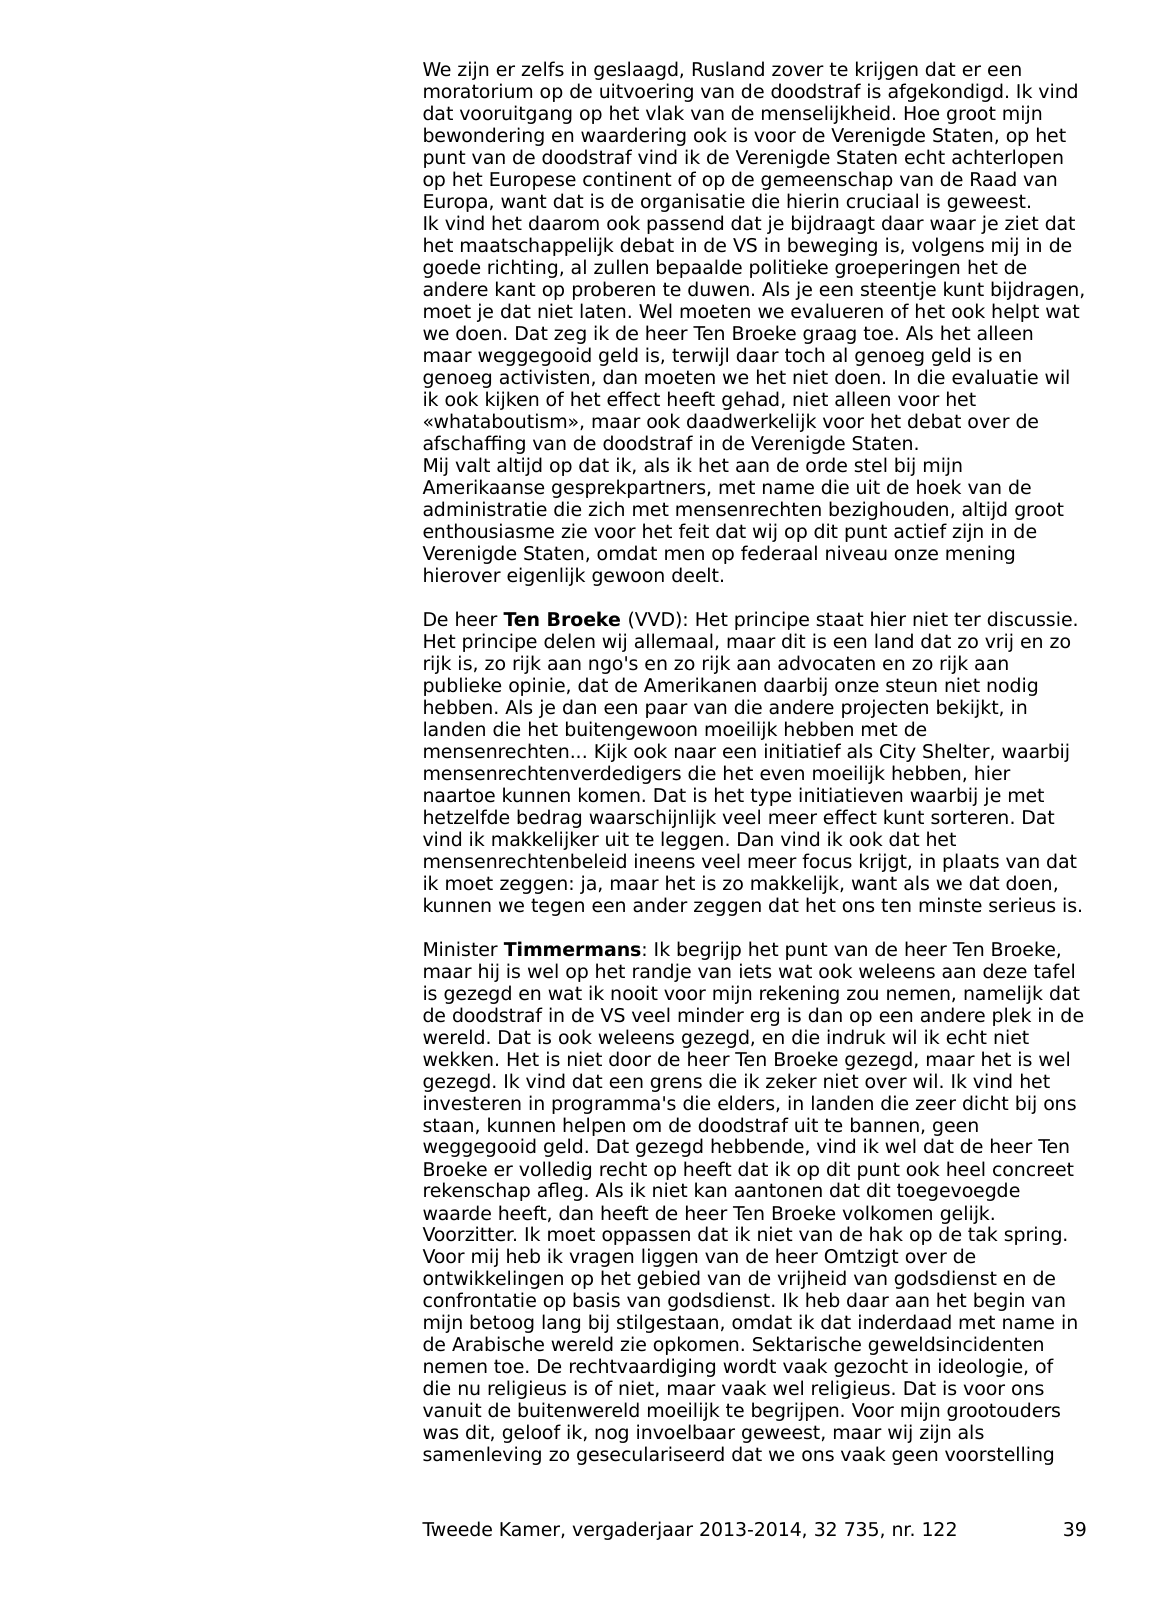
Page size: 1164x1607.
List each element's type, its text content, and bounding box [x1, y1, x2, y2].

text De heer Ten Broeke (VVD): Het principe staat hier niet ter discussie. Het principe delen wij allemaal, maar dit is een land dat zo vrij en zo rijk is, zo rijk aan ngo's en zo rijk aan advocaten en zo rijk aan publieke opinie, dat de Amerikanen daarbij onze steun niet nodig hebben. Als je dan een paar van die andere projecten bekijkt, in landen die het buitengewoon moeilijk hebben met de mensenrechten... Kijk ook naar een initiatief als City Shelter, waarbij mensenrechtenverdedigers die het even moeilijk hebben, hier naartoe kunnen komen. Dat is het type initiatieven waarbij je met hetzelfde bedrag waarschijnlijk veel meer effect kunt sorteren. Dat vind ik makkelijker uit te leggen. Dan vind ik ook dat het mensenrechtenbeleid ineens veel meer focus krijgt, in plaats van dat ik moet zeggen: ja, maar het is zo makkelijk, want als we dat doen, kunnen we tegen een ander zeggen dat het ons ten minste serieus is. [422, 609, 1087, 916]
text We zijn er zelfs in geslaagd, Rusland zover te krijgen dat er een moratorium op de uitvoering van de doodstraf is afgekondigd. Ik vind dat vooruitgang op het vlak van de menselijkheid. Hoe groot mijn bewondering en waardering ook is voor de Verenigde Staten, op het punt van de doodstraf vind ik de Verenigde Staten echt achterlopen op het Europese continent of op de gemeenschap van de Raad van Europa, want dat is de organisatie die hierin cruciaal is geweest. [422, 59, 1087, 213]
text Voorzitter. Ik moet oppassen dat ik niet van de hak op de tak spring. Voor mij heb ik vragen liggen van de heer Omtzigt over de ontwikkelingen op het gebied van de vrijheid van godsdienst en de confrontatie op basis van godsdienst. Ik heb daar aan het begin van mijn betoog lang bij stilgestaan, omdat ik dat inderdaad met name in de Arabische wereld zie opkomen. Sektarische geweldsincidenten nemen toe. De rechtvaardiging wordt vaak gezocht in ideologie, of die nu religieus is of niet, maar vaak wel religieus. Dat is voor ons vanuit de buitenwereld moeilijk te begrijpen. Voor mijn grootouders was dit, geloof ik, nog invoelbaar geweest, maar wij zijn als samenleving zo geseculariseerd dat we ons vaak geen voorstelling [422, 1224, 1087, 1466]
text Ik vind het daarom ook passend dat je bijdraagt daar waar je ziet dat het maatschappelijk debat in de VS in beweging is, volgens mij in de goede richting, al zullen bepaalde politieke groeperingen het de andere kant op proberen te duwen. Als je een steentje kunt bijdragen, moet je dat niet laten. Wel moeten we evalueren of het ook helpt wat we doen. Dat zeg ik de heer Ten Broeke graag toe. Als het alleen maar weggegooid geld is, terwijl daar toch al genoeg geld is en genoeg activisten, dan moeten we het niet doen. In die evaluatie wil ik ook kijken of het effect heeft gehad, niet alleen voor het «whataboutism», maar ook daadwerkelijk voor het debat over de afschaffing van de doodstraf in de Verenigde Staten. [422, 213, 1087, 455]
text Minister Timmermans: Ik begrijp het punt van de heer Ten Broeke, maar hij is wel op het randje van iets wat ook weleens aan deze tafel is gezegd en wat ik nooit voor mijn rekening zou nemen, namelijk dat de doodstraf in de VS veel minder erg is dan op een andere plek in de wereld. Dat is ook weleens gezegd, en die indruk wil ik echt niet wekken. Het is niet door de heer Ten Broeke gezegd, maar het is wel gezegd. Ik vind dat een grens die ik zeker niet over wil. Ik vind het investeren in programma's die elders, in landen die zeer dicht bij ons staan, kunnen helpen om de doodstraf uit te bannen, geen weggegooid geld. Dat gezegd hebbende, vind ik wel dat de heer Ten Broeke er volledig recht op heeft dat ik op dit punt ook heel concreet rekenschap afleg. Als ik niet kan aantonen dat dit toegevoegde waarde heeft, dan heeft de heer Ten Broeke volkomen gelijk. [422, 939, 1087, 1224]
text Mij valt altijd op dat ik, als ik het aan de orde stel bij mijn Amerikaanse gesprekpartners, met name die uit de hoek van de administratie die zich met mensenrechten bezighouden, altijd groot enthousiasme zie voor het feit dat wij op dit punt actief zijn in de Verenigde Staten, omdat men op federaal niveau onze mening hierover eigenlijk gewoon deelt. [422, 455, 1087, 587]
